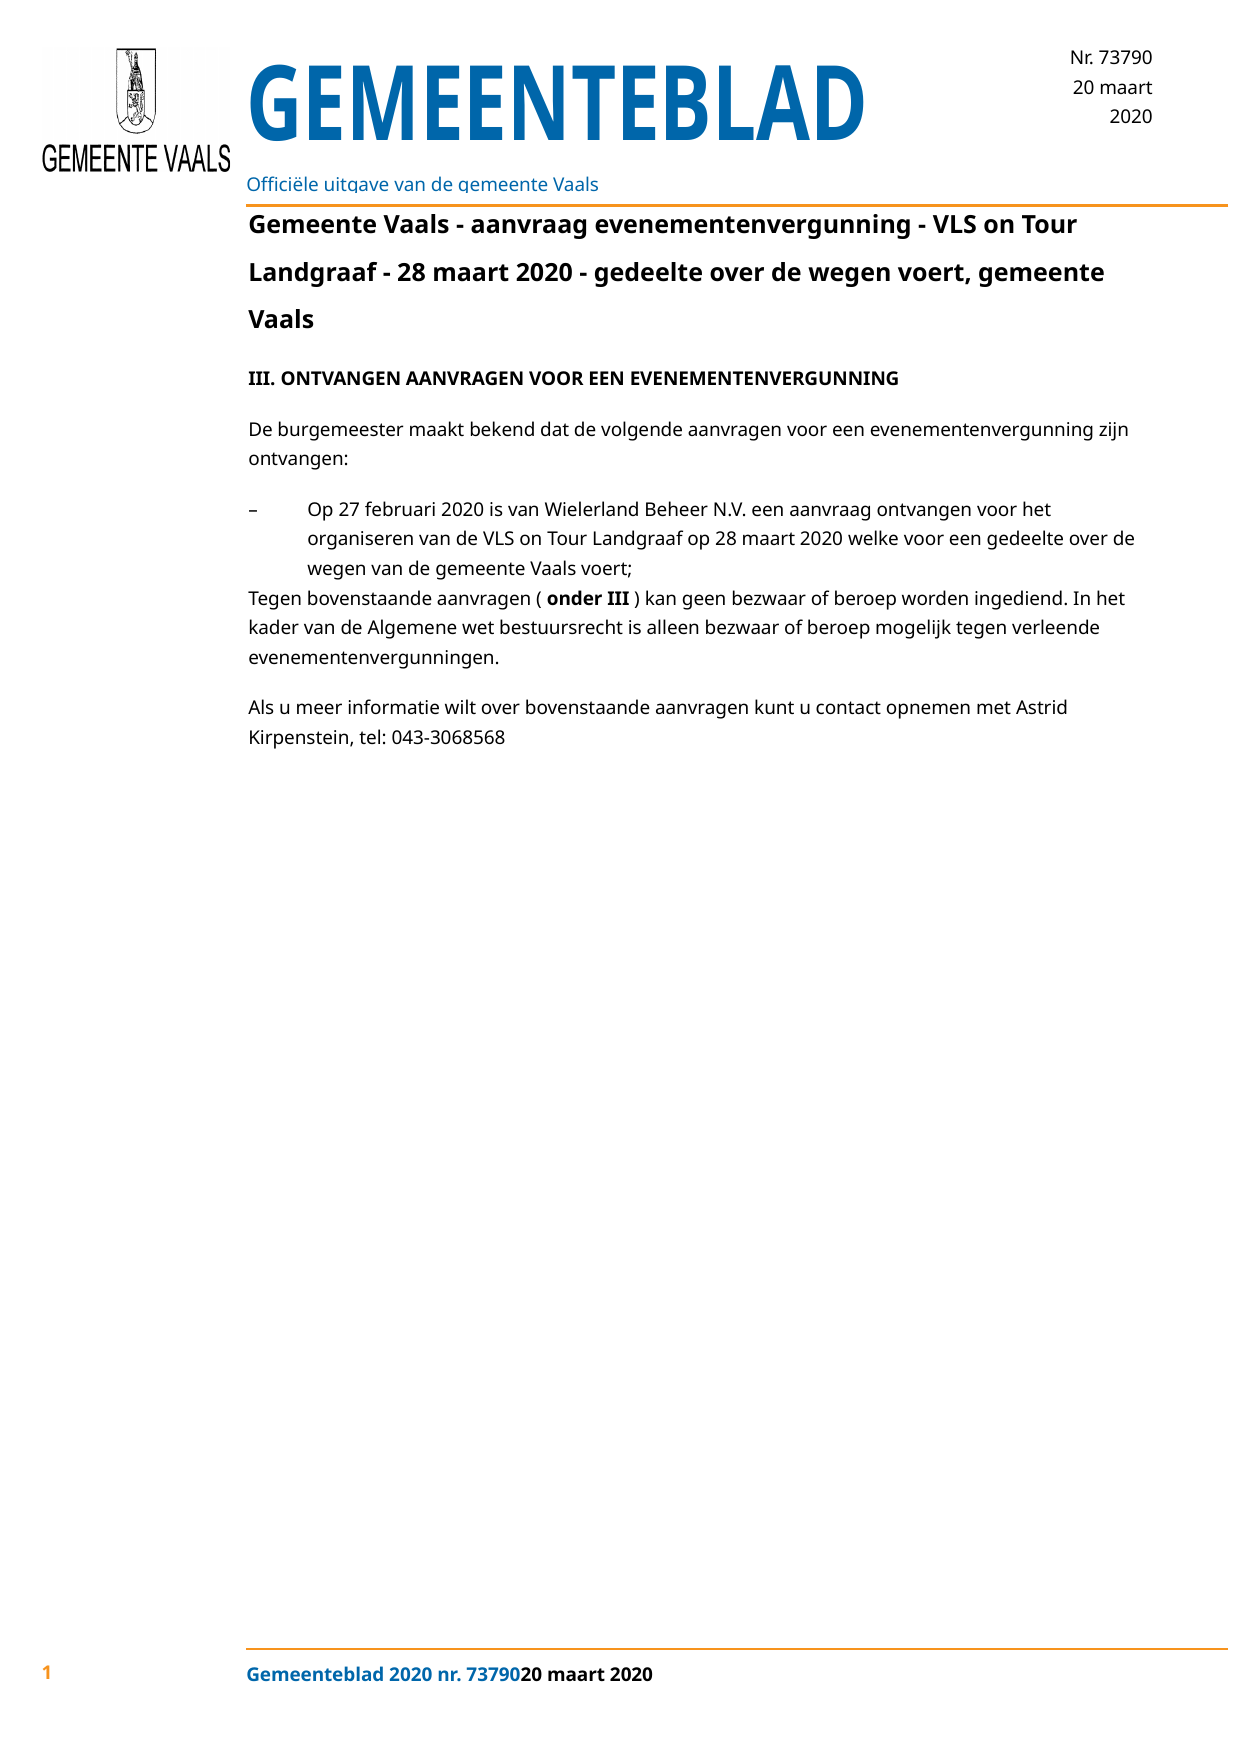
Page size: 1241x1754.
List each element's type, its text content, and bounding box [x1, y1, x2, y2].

list Op 27 februari 2020 is van Wielerland Beheer N.V. een aanvraag ontvangen voor het organiseren van de VLS on Tour Landgraaf op 28 maart 2020 welke voor een gedeelte over de wegen van de gemeente Vaals voert; [248, 496, 1152, 581]
text III. ONTVANGEN AANVRAGEN VOOR EEN EVENEMENTENVERGUNNING [248, 366, 1152, 391]
text De burgemeester maakt bekend dat de volgende aanvragen voor een evenementenvergunning zijn ontvangen: [248, 416, 1152, 471]
text Tegen bovenstaande aanvragen ( onder III ) kan geen bezwaar of beroep worden ingediend. In het kader van de Algemene wet bestuursrecht is alleen bezwaar of beroep mogelijk tegen verleende evenementenvergunningen. [248, 585, 1152, 669]
text Gemeente Vaals - aanvraag evenementenvergunning - VLS on Tour Landgraaf - 28 maart 2020 - gedeelte over de wegen voert, gemeente Vaals [248, 207, 1152, 336]
text Als u meer informatie wilt over bovenstaande aanvragen kunt u contact opnemen met Astrid Kirpenstein, tel: 043-3068568 [248, 694, 1152, 749]
picture [41, 47, 231, 172]
